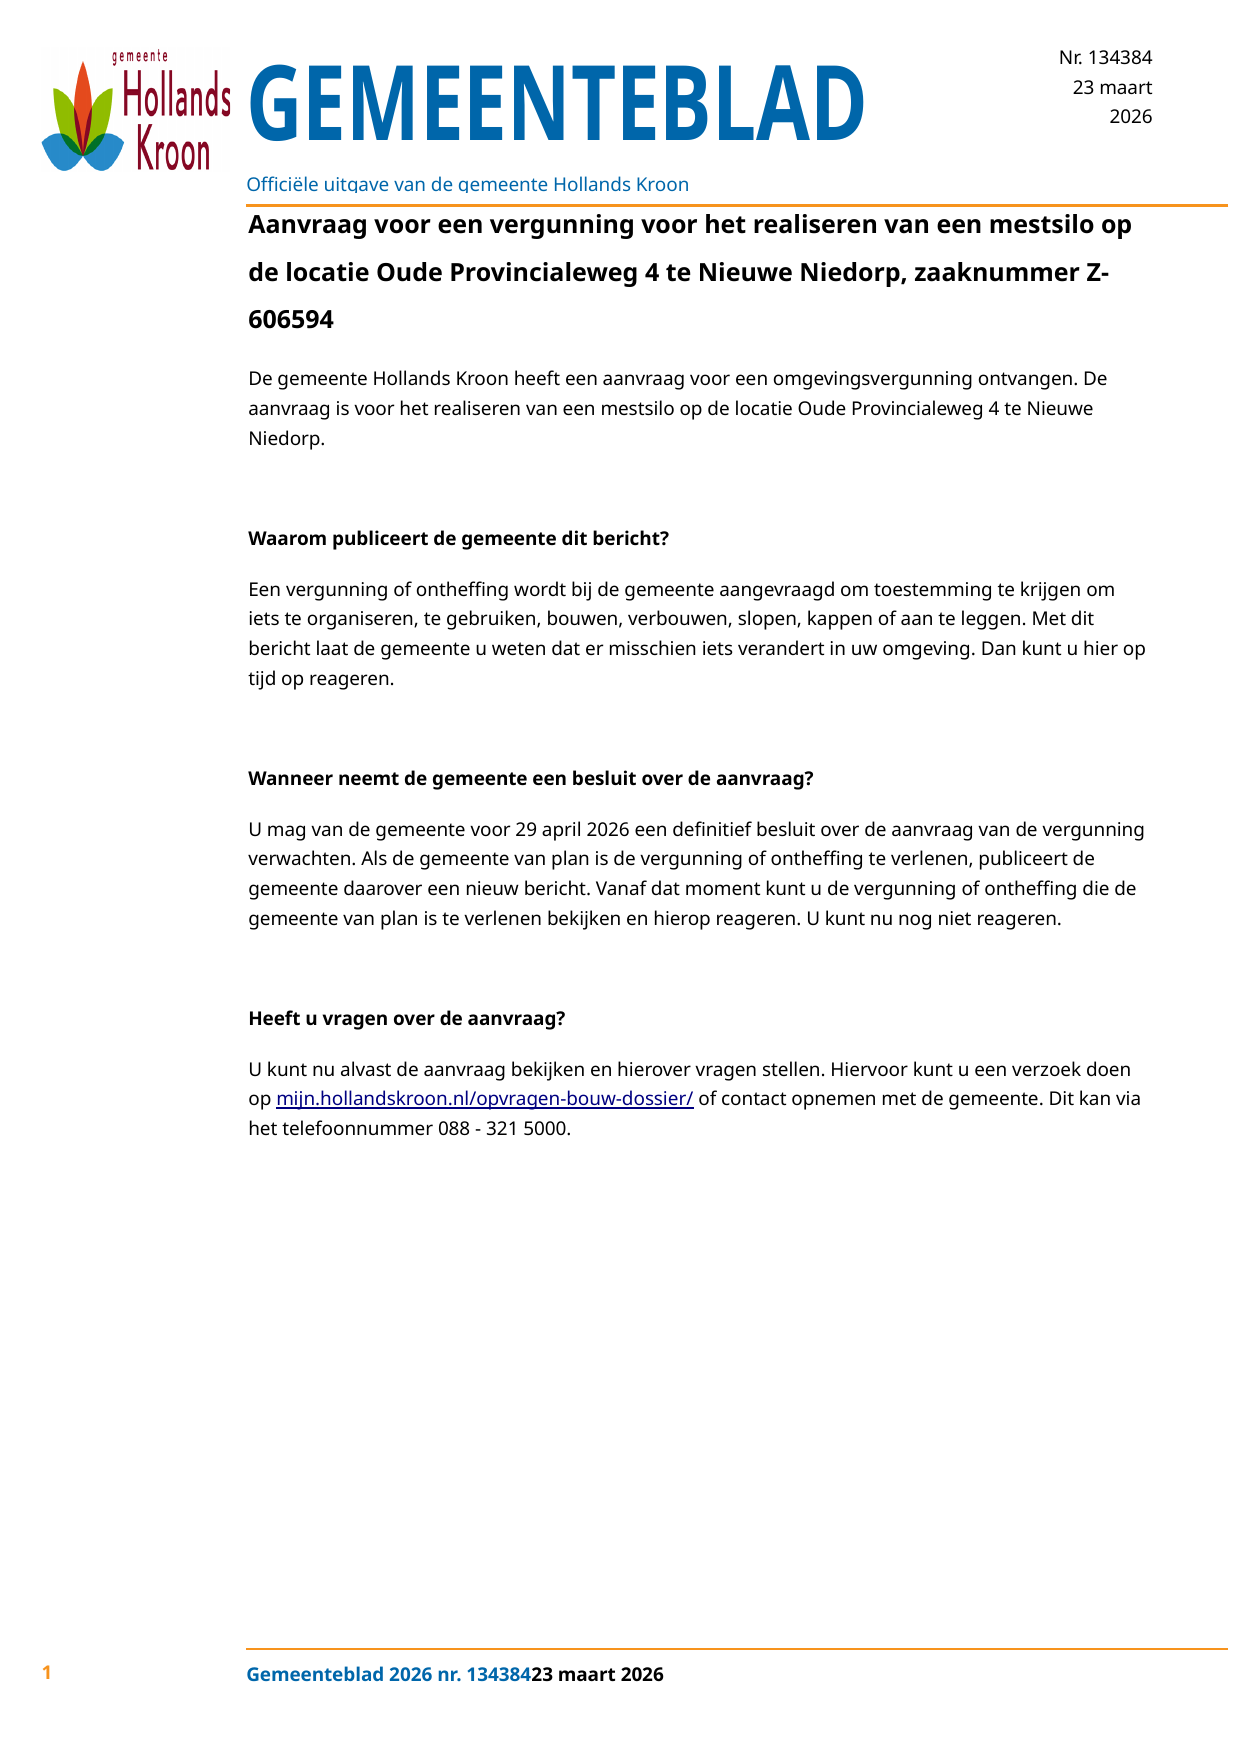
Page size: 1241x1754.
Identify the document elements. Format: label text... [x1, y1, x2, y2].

text U mag van de gemeente voor 29 april 2026 een definitief besluit over de aanvraag van de vergunning verwachten. Als de gemeente van plan is de vergunning of ontheffing te verlenen, publiceert de gemeente daarover een nieuw bericht. Vanaf dat moment kunt u de vergunning of ontheffing die de gemeente van plan is te verlenen bekijken en hierop reageren. U kunt nu nog niet reageren. [248, 816, 1152, 930]
text De gemeente Hollands Kroon heeft een aanvraag voor een omgevingsvergunning ontvangen. De aanvraag is voor het realiseren van een mestsilo op de locatie Oude Provincialeweg 4 te Nieuwe Niedorp. [248, 366, 1152, 450]
text Een vergunning of ontheffing wordt bij de gemeente aangevraagd om toestemming te krijgen om iets te organiseren, te gebruiken, bouwen, verbouwen, slopen, kappen of aan te leggen. Met dit bericht laat de gemeente u weten dat er misschien iets verandert in uw omgeving. Dan kunt u hier op tijd op reageren. [248, 576, 1152, 690]
picture [41, 47, 231, 172]
text Heeft u vragen over de aanvraag? [248, 1006, 1152, 1031]
text Wanneer neemt de gemeente een besluit over de aanvraag? [248, 766, 1152, 791]
text U kunt nu alvast de aanvraag bekijken en hierover vragen stellen. Hiervoor kunt u een verzoek doen op mijn.hollandskroon.nl/opvragen-bouw-dossier/ of contact opnemen met de gemeente. Dit kan via het telefoonnummer 088 - 321 5000. [248, 1056, 1152, 1141]
text Aanvraag voor een vergunning voor het realiseren van een mestsilo op de locatie Oude Provincialeweg 4 te Nieuwe Niedorp, zaaknummer Z-606594 [248, 207, 1152, 336]
text Waarom publiceert de gemeente dit bericht? [248, 526, 1152, 551]
